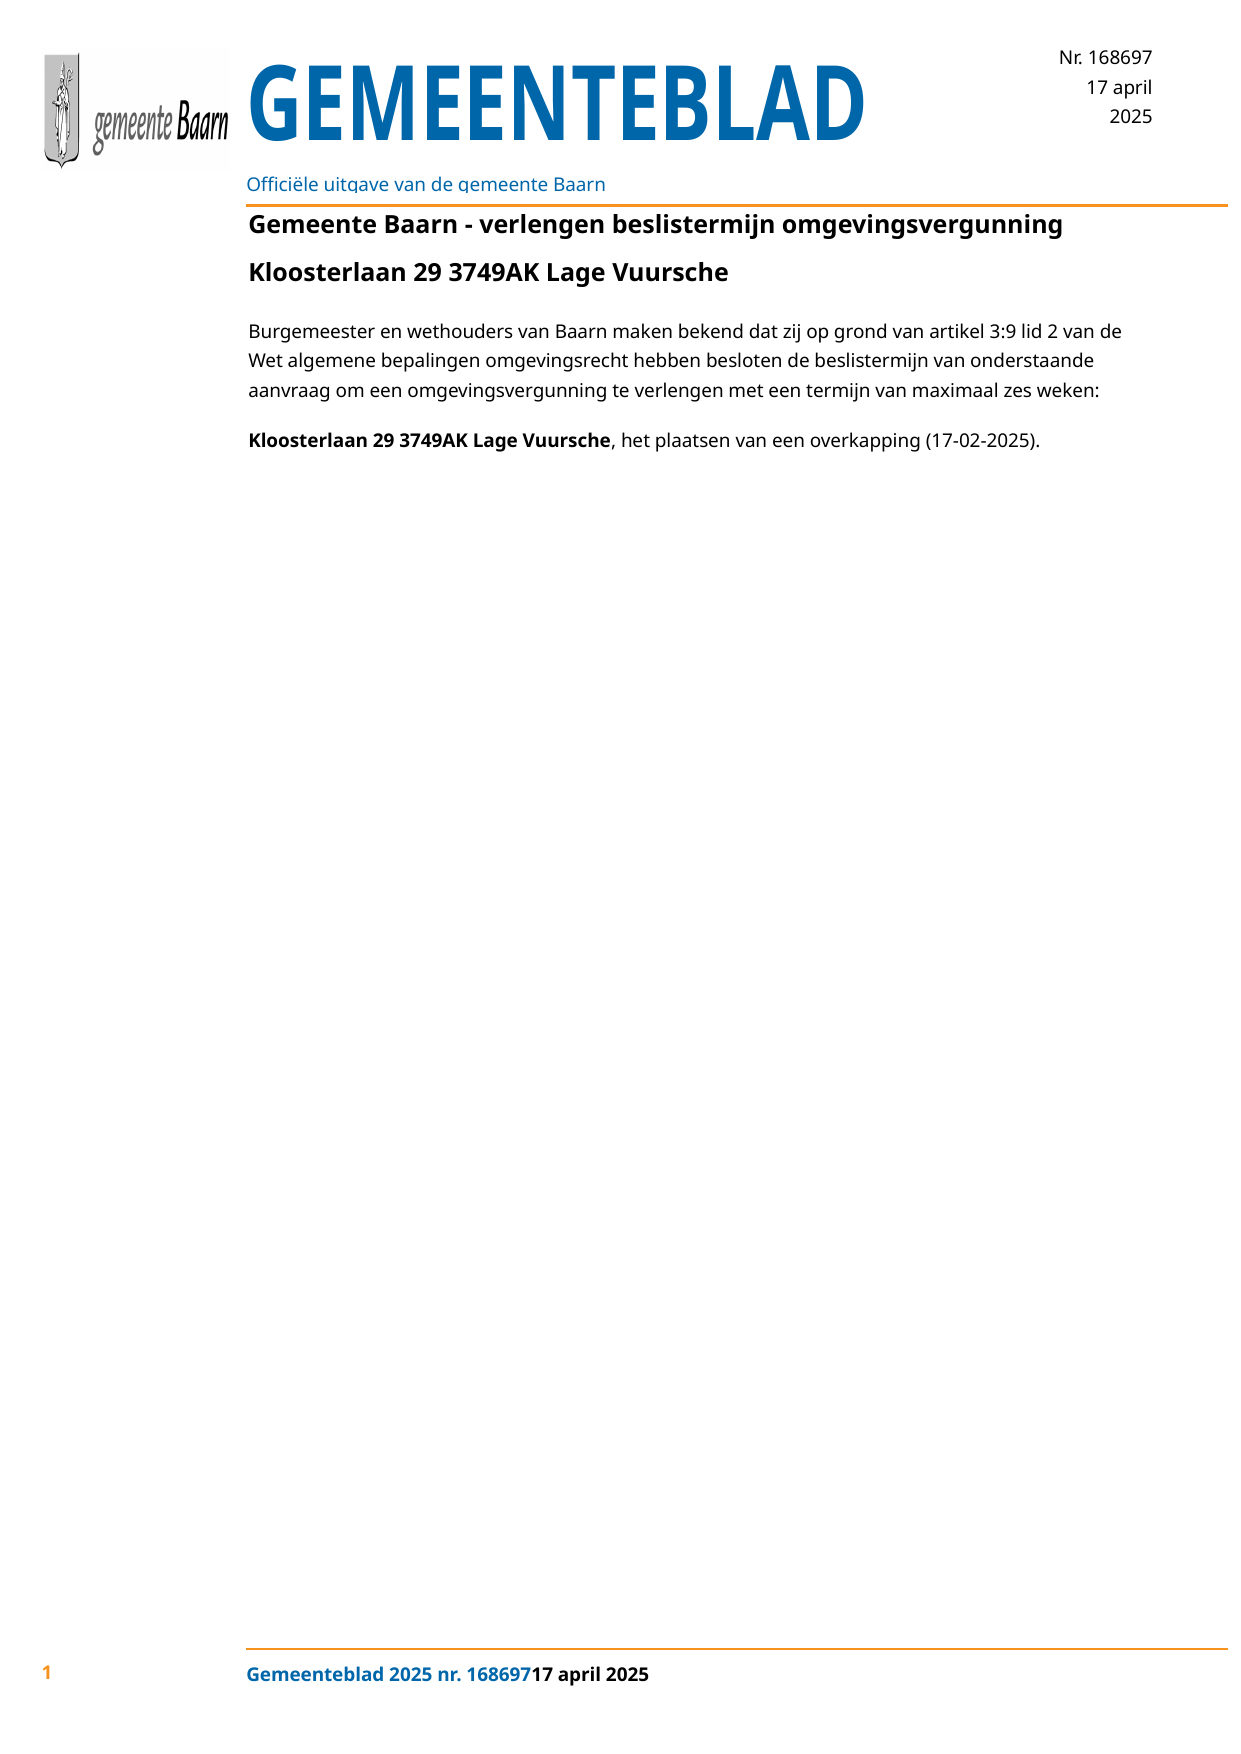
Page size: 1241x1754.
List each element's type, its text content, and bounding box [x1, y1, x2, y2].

text Gemeente Baarn - verlengen beslistermijn omgevingsvergunning Kloosterlaan 29 3749AK Lage Vuursche [248, 207, 1152, 288]
picture [41, 47, 231, 172]
text Burgemeester en wethouders van Baarn maken bekend dat zij op grond van artikel 3:9 lid 2 van de Wet algemene bepalingen omgevingsrecht hebben besloten de beslistermijn van onderstaande aanvraag om een omgevingsvergunning te verlengen met een termijn van maximaal zes weken: [248, 318, 1152, 403]
text Kloosterlaan 29 3749AK Lage Vuursche, het plaatsen van een overkapping (17-02-2025). [248, 427, 1152, 453]
